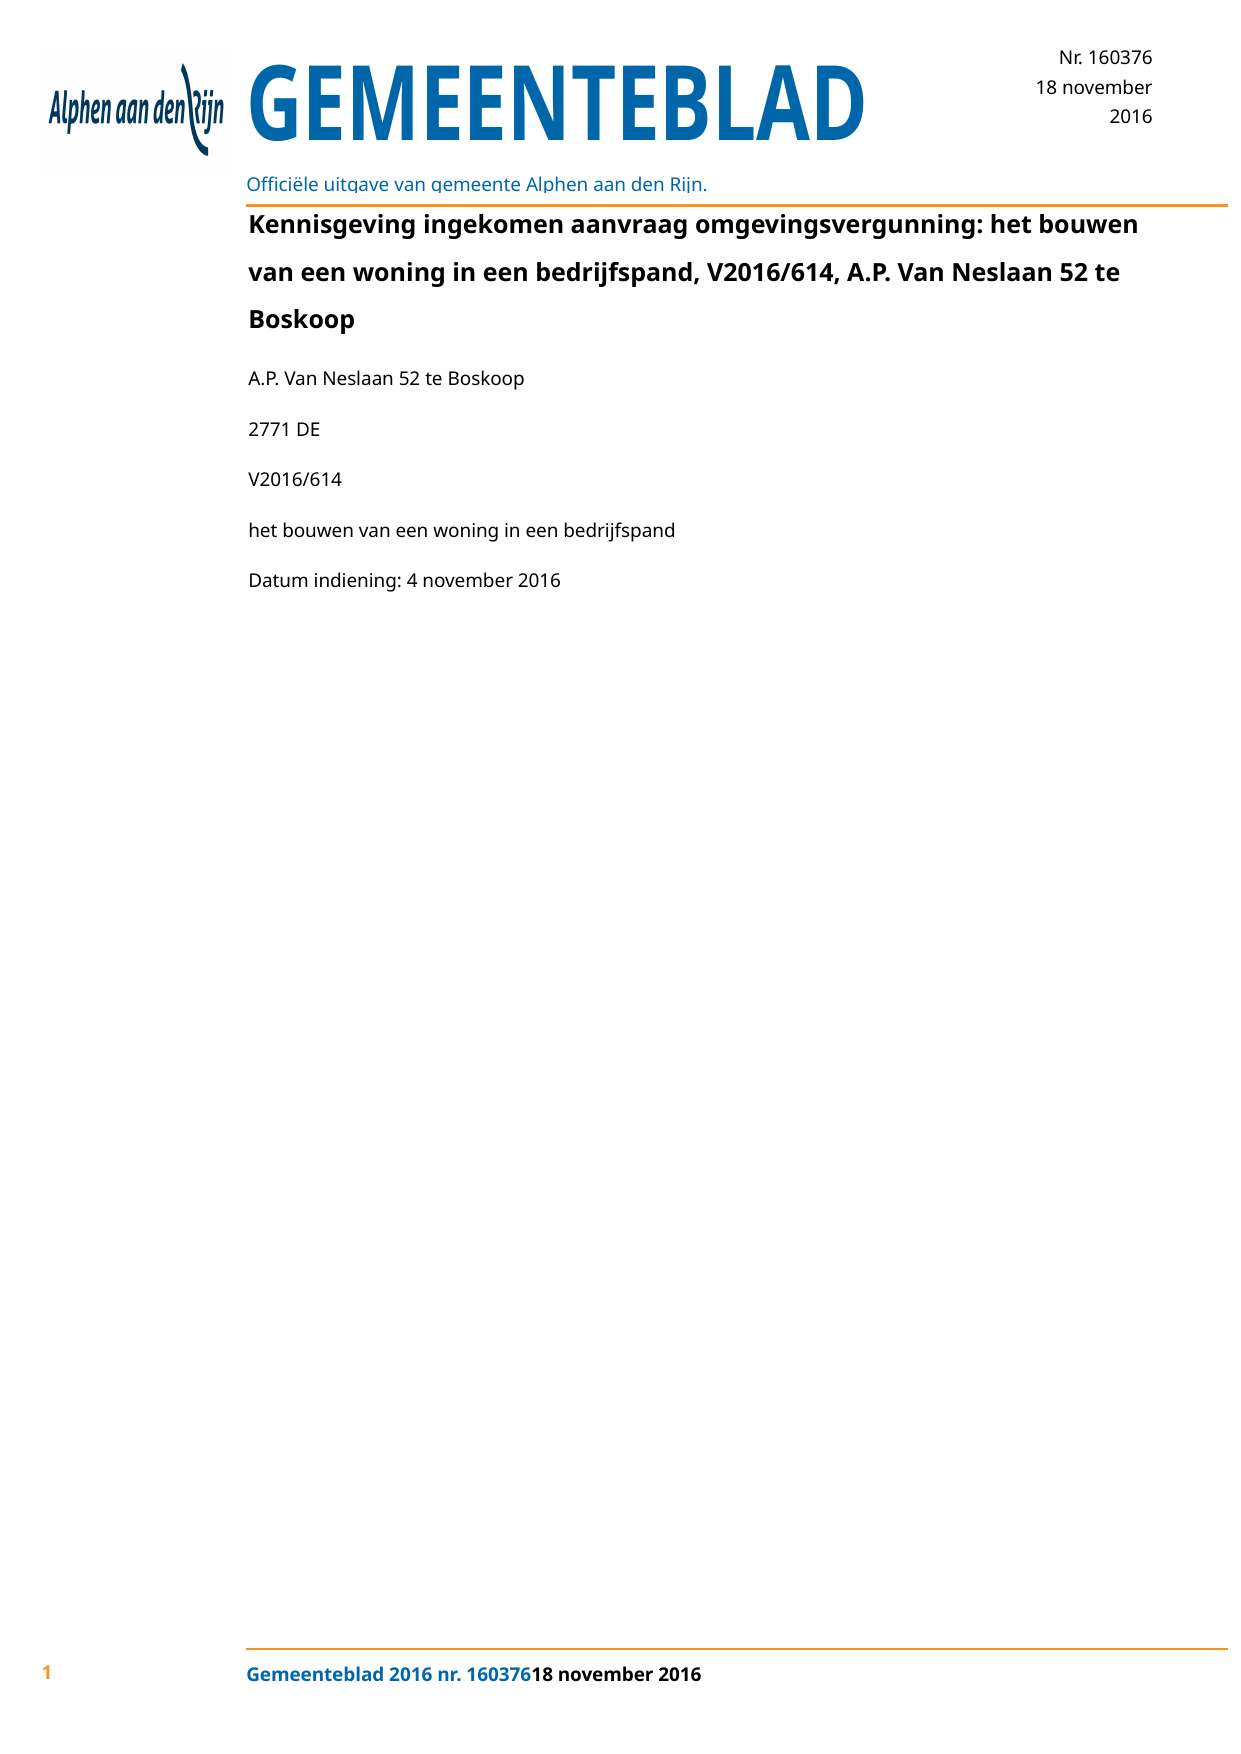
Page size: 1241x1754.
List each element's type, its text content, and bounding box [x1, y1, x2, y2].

text het bouwen van een woning in een bedrijfspand [248, 517, 1152, 542]
text Kennisgeving ingekomen aanvraag omgevingsvergunning: het bouwen van een woning in een bedrijfspand, V2016/614, A.P. Van Neslaan 52 te Boskoop [248, 207, 1152, 336]
text A.P. Van Neslaan 52 te Boskoop [248, 366, 1152, 391]
text 2771 DE [248, 416, 1152, 442]
picture [41, 47, 231, 172]
text V2016/614 [248, 466, 1152, 492]
text Datum indiening: 4 november 2016 [248, 567, 1152, 593]
